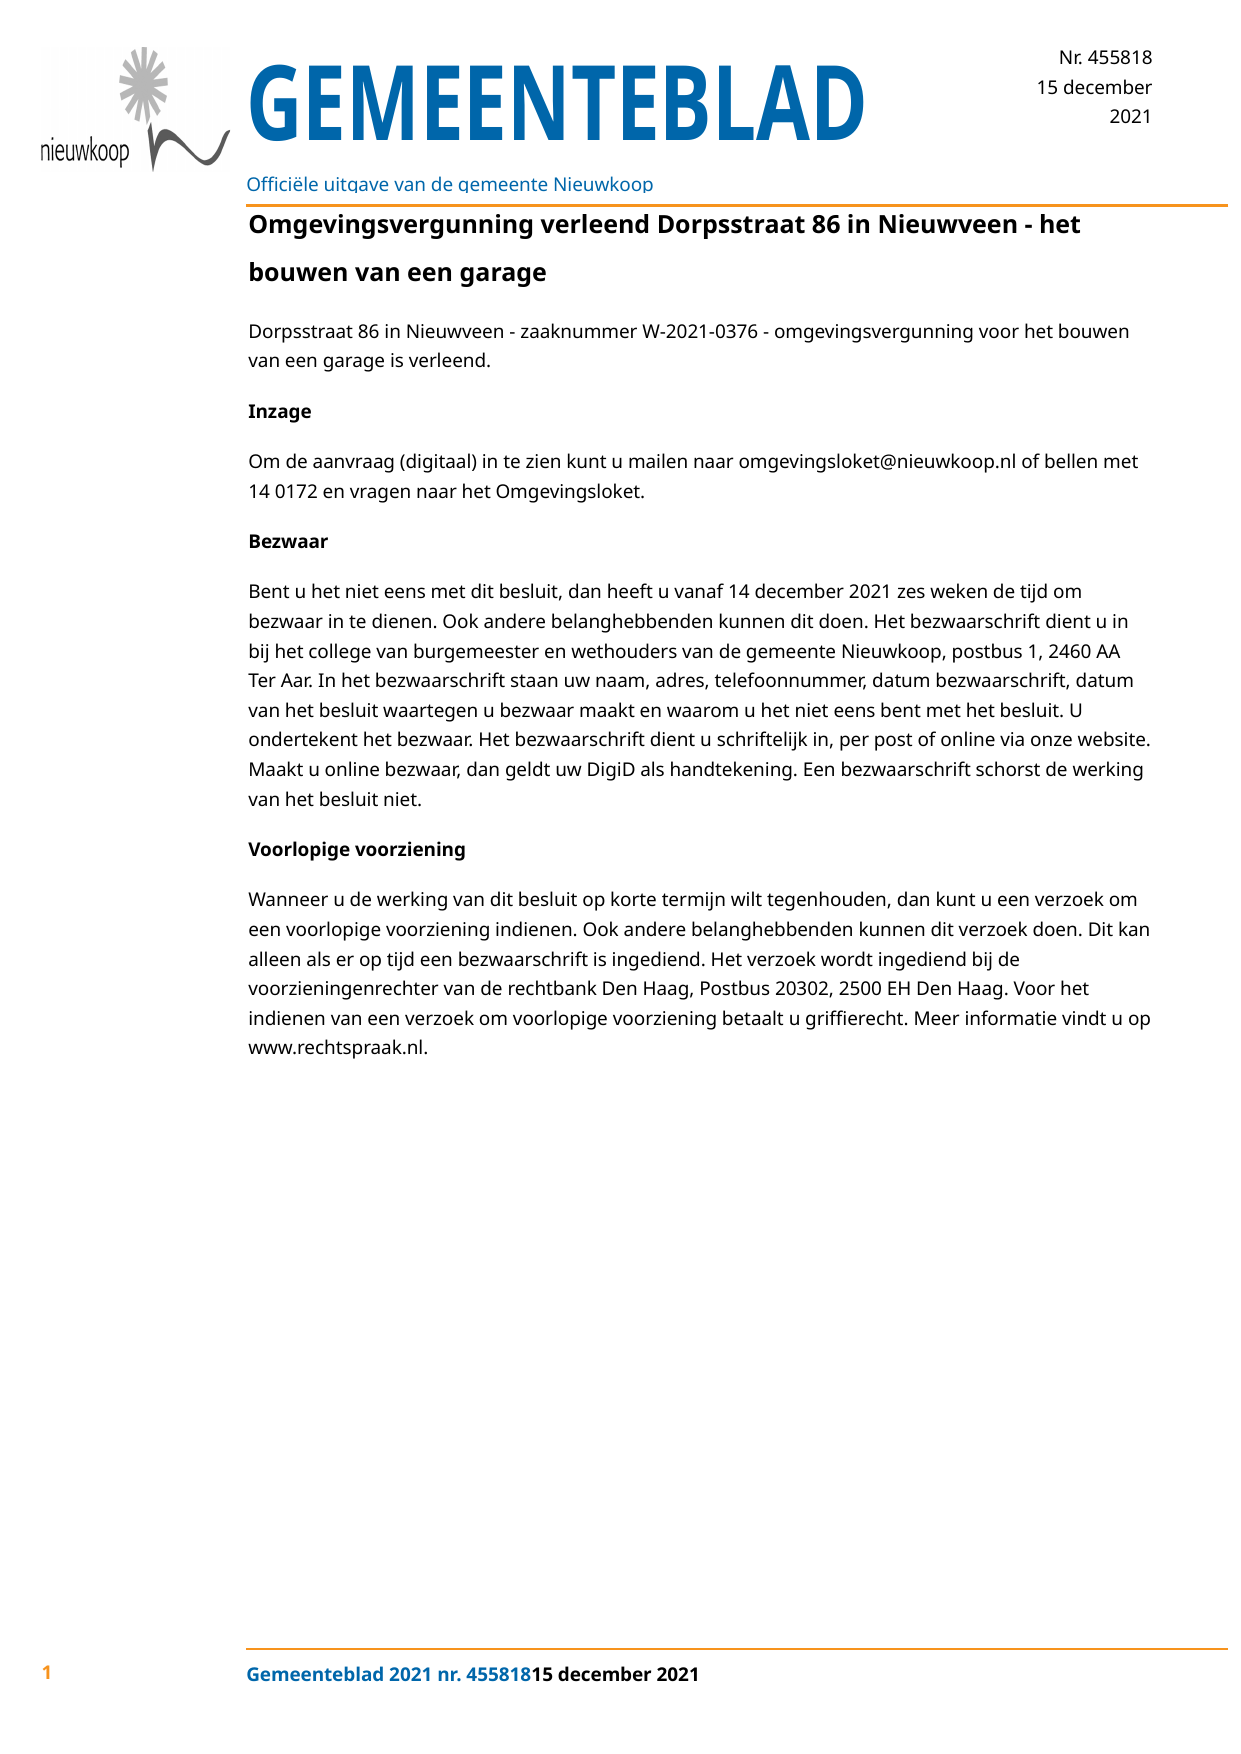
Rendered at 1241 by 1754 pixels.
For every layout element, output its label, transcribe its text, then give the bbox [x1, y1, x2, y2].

text Voorlopige voorziening [248, 836, 1152, 862]
text Bezwaar [248, 528, 1152, 554]
text Wanneer u de werking van dit besluit op korte termijn wilt tegenhouden, dan kunt u een verzoek om een voorlopige voorziening indienen. Ook andere belanghebbenden kunnen dit verzoek doen. Dit kan alleen als er op tijd een bezwaarschrift is ingediend. Het verzoek wordt ingediend bij de voorzieningenrechter van de rechtbank Den Haag, Postbus 20302, 2500 EH Den Haag. Voor het indienen van een verzoek om voorlopige voorziening betaalt u griffierecht. Meer informatie vindt u op www.rechtspraak.nl. [248, 887, 1152, 1060]
picture [41, 47, 231, 172]
text Dorpsstraat 86 in Nieuwveen - zaaknummer W-2021-0376 - omgevingsvergunning voor het bouwen van een garage is verleend. [248, 318, 1152, 373]
text Inzage [248, 398, 1152, 424]
text Omgevingsvergunning verleend Dorpsstraat 86 in Nieuwveen - het bouwen van een garage [248, 207, 1152, 288]
text Om de aanvraag (digitaal) in te zien kunt u mailen naar omgevingsloket@nieuwkoop.nl of bellen met 14 0172 en vragen naar het Omgevingsloket. [248, 448, 1152, 504]
text Bent u het niet eens met dit besluit, dan heeft u vanaf 14 december 2021 zes weken de tijd om bezwaar in te dienen. Ook andere belanghebbenden kunnen dit doen. Het bezwaarschrift dient u in bij het college van burgemeester en wethouders van de gemeente Nieuwkoop, postbus 1, 2460 AA Ter Aar. In het bezwaarschrift staan uw naam, adres, telefoonnummer, datum bezwaarschrift, datum van het besluit waartegen u bezwaar maakt en waarom u het niet eens bent met het besluit. U ondertekent het bezwaar. Het bezwaarschrift dient u schriftelijk in, per post of online via onze website. Maakt u online bezwaar, dan geldt uw DigiD als handtekening. Een bezwaarschrift schorst de werking van het besluit niet. [248, 579, 1152, 812]
